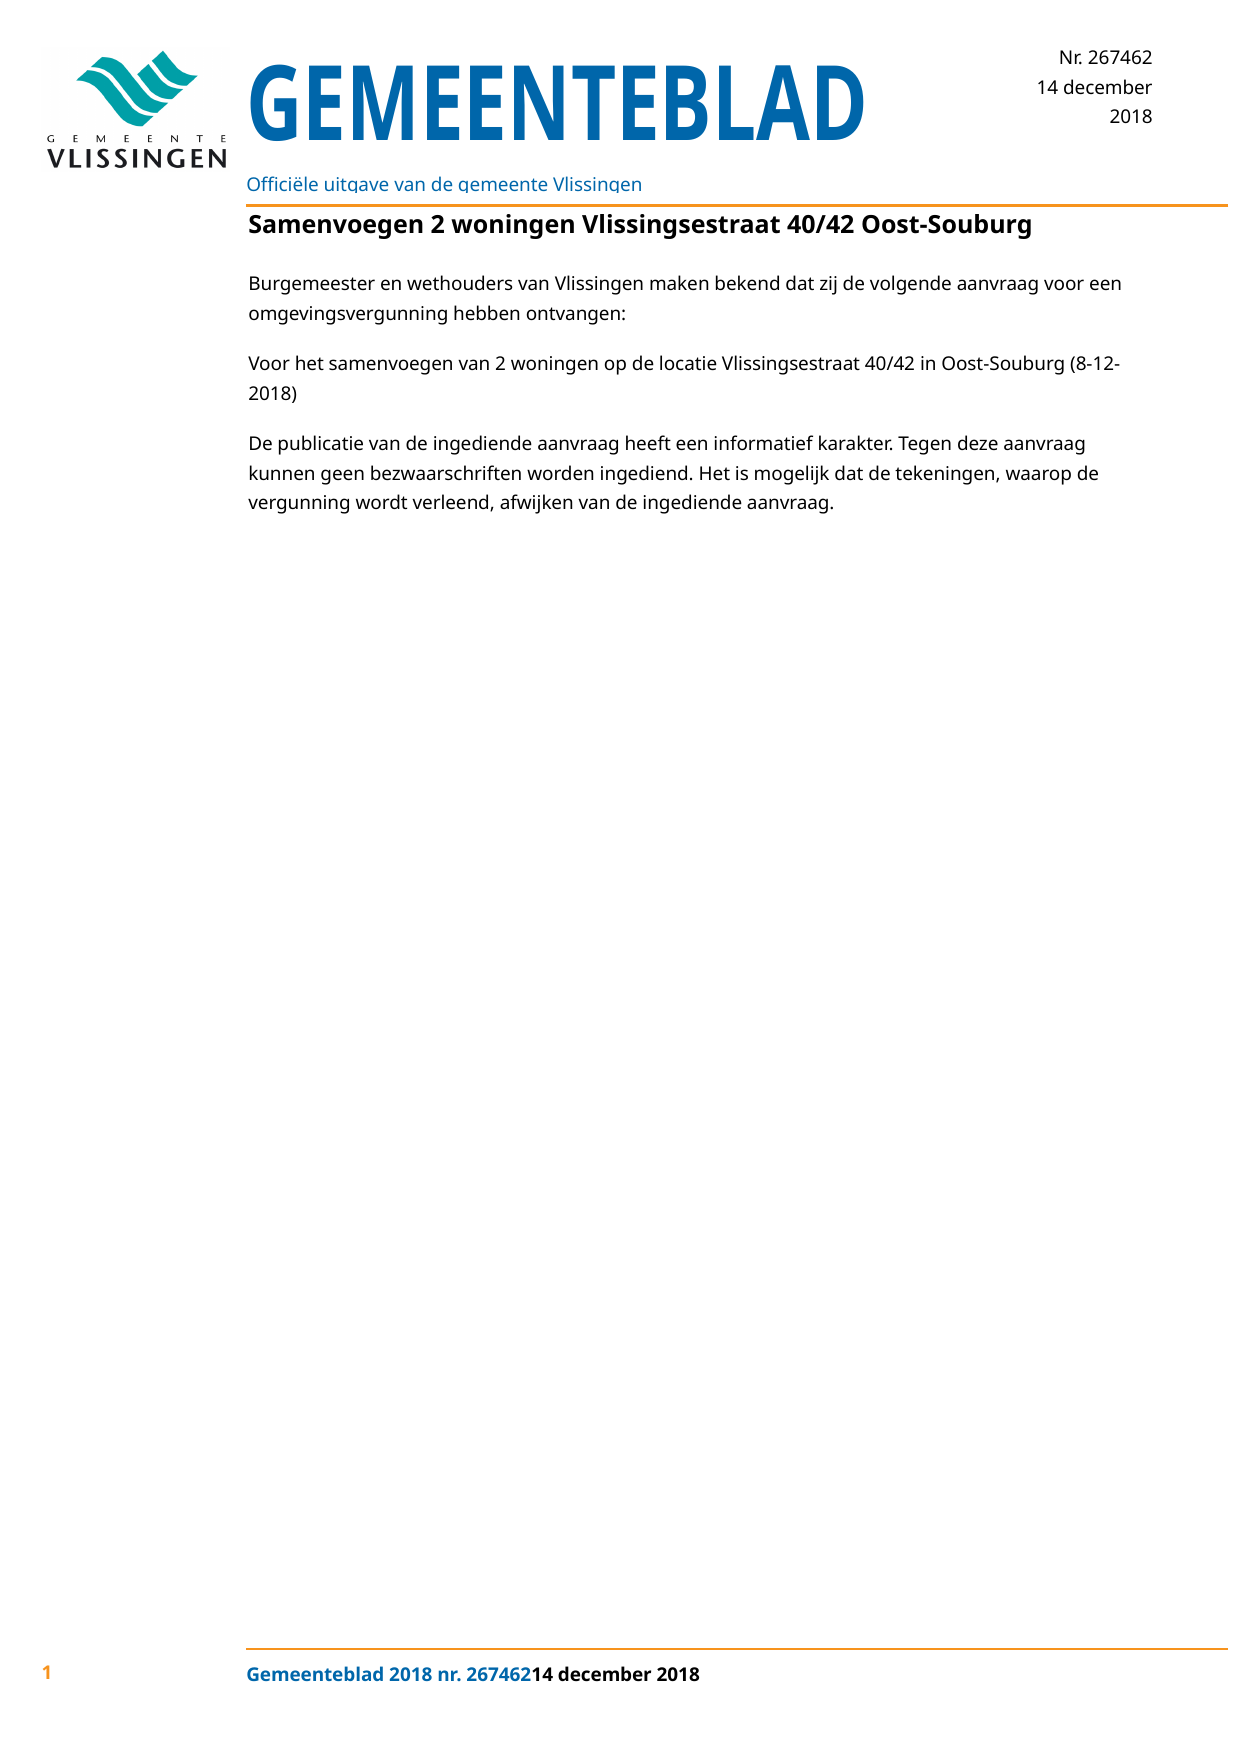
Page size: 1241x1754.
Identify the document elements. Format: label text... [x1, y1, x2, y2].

text De publicatie van de ingediende aanvraag heeft een informatief karakter. Tegen deze aanvraag kunnen geen bezwaarschriften worden ingediend. Het is mogelijk dat de tekeningen, waarop de vergunning wordt verleend, afwijken van de ingediende aanvraag. [248, 430, 1152, 515]
text Voor het samenvoegen van 2 woningen op de locatie Vlissingsestraat 40/42 in Oost-Souburg (8-12-2018) [248, 350, 1152, 406]
text Samenvoegen 2 woningen Vlissingsestraat 40/42 Oost-Souburg [248, 207, 1152, 241]
picture [41, 47, 231, 172]
text Burgemeester en wethouders van Vlissingen maken bekend dat zij de volgende aanvraag voor een omgevingsvergunning hebben ontvangen: [248, 270, 1152, 326]
